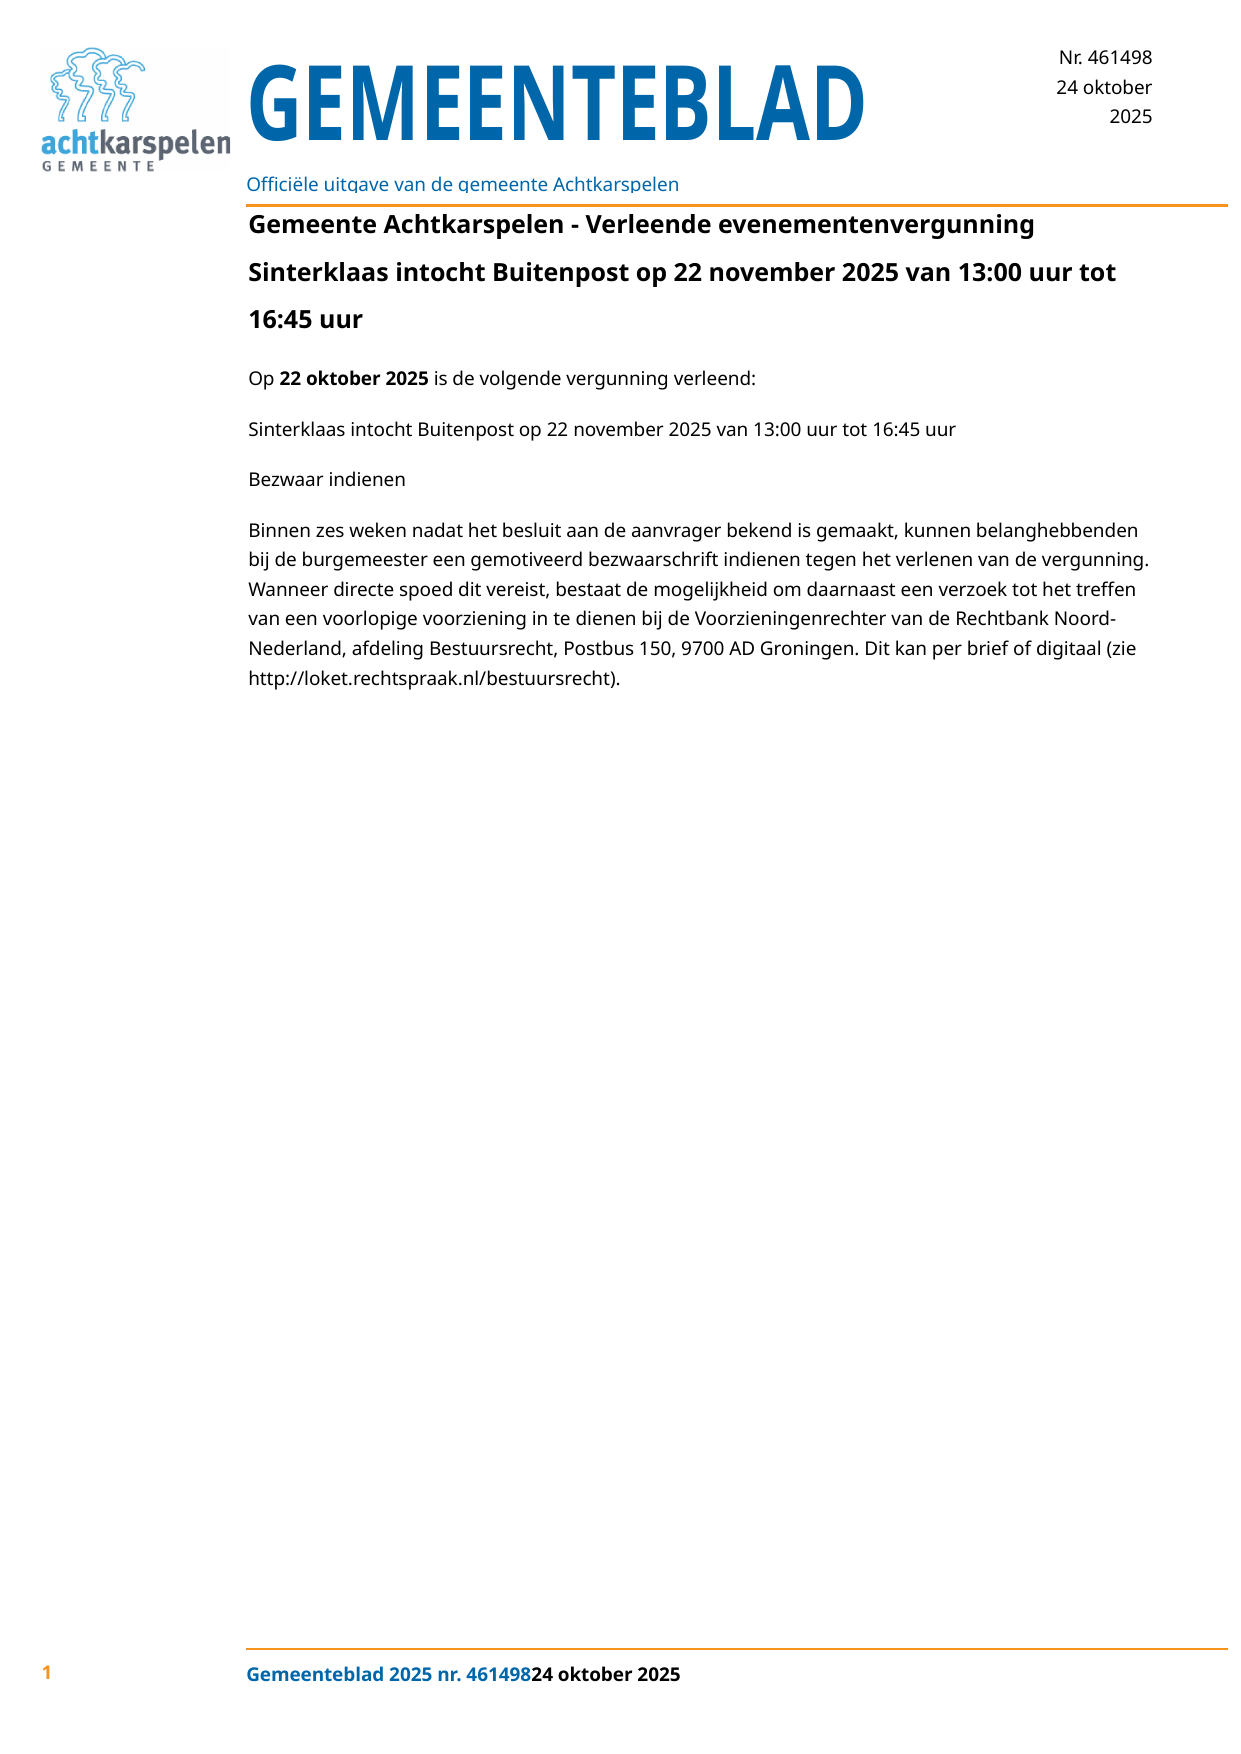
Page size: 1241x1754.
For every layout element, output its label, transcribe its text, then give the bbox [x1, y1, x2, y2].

text Gemeente Achtkarspelen - Verleende evenementenvergunning Sinterklaas intocht Buitenpost op 22 november 2025 van 13:00 uur tot 16:45 uur [248, 207, 1152, 336]
text Bezwaar indienen [248, 466, 1152, 492]
text Sinterklaas intocht Buitenpost op 22 november 2025 van 13:00 uur tot 16:45 uur [248, 416, 1152, 442]
picture [41, 47, 231, 172]
text Binnen zes weken nadat het besluit aan de aanvrager bekend is gemaakt, kunnen belanghebbenden bij de burgemeester een gemotiveerd bezwaarschrift indienen tegen het verlenen van de vergunning. Wanneer directe spoed dit vereist, bestaat de mogelijkheid om daarnaast een verzoek tot het treffen van een voorlopige voorziening in te dienen bij de Voorzieningenrechter van de Rechtbank Noord-Nederland, afdeling Bestuursrecht, Postbus 150, 9700 AD Groningen. Dit kan per brief of digitaal (zie http://loket.rechtspraak.nl/bestuursrecht). [248, 517, 1152, 690]
text Op 22 oktober 2025 is de volgende vergunning verleend: [248, 366, 1152, 391]
